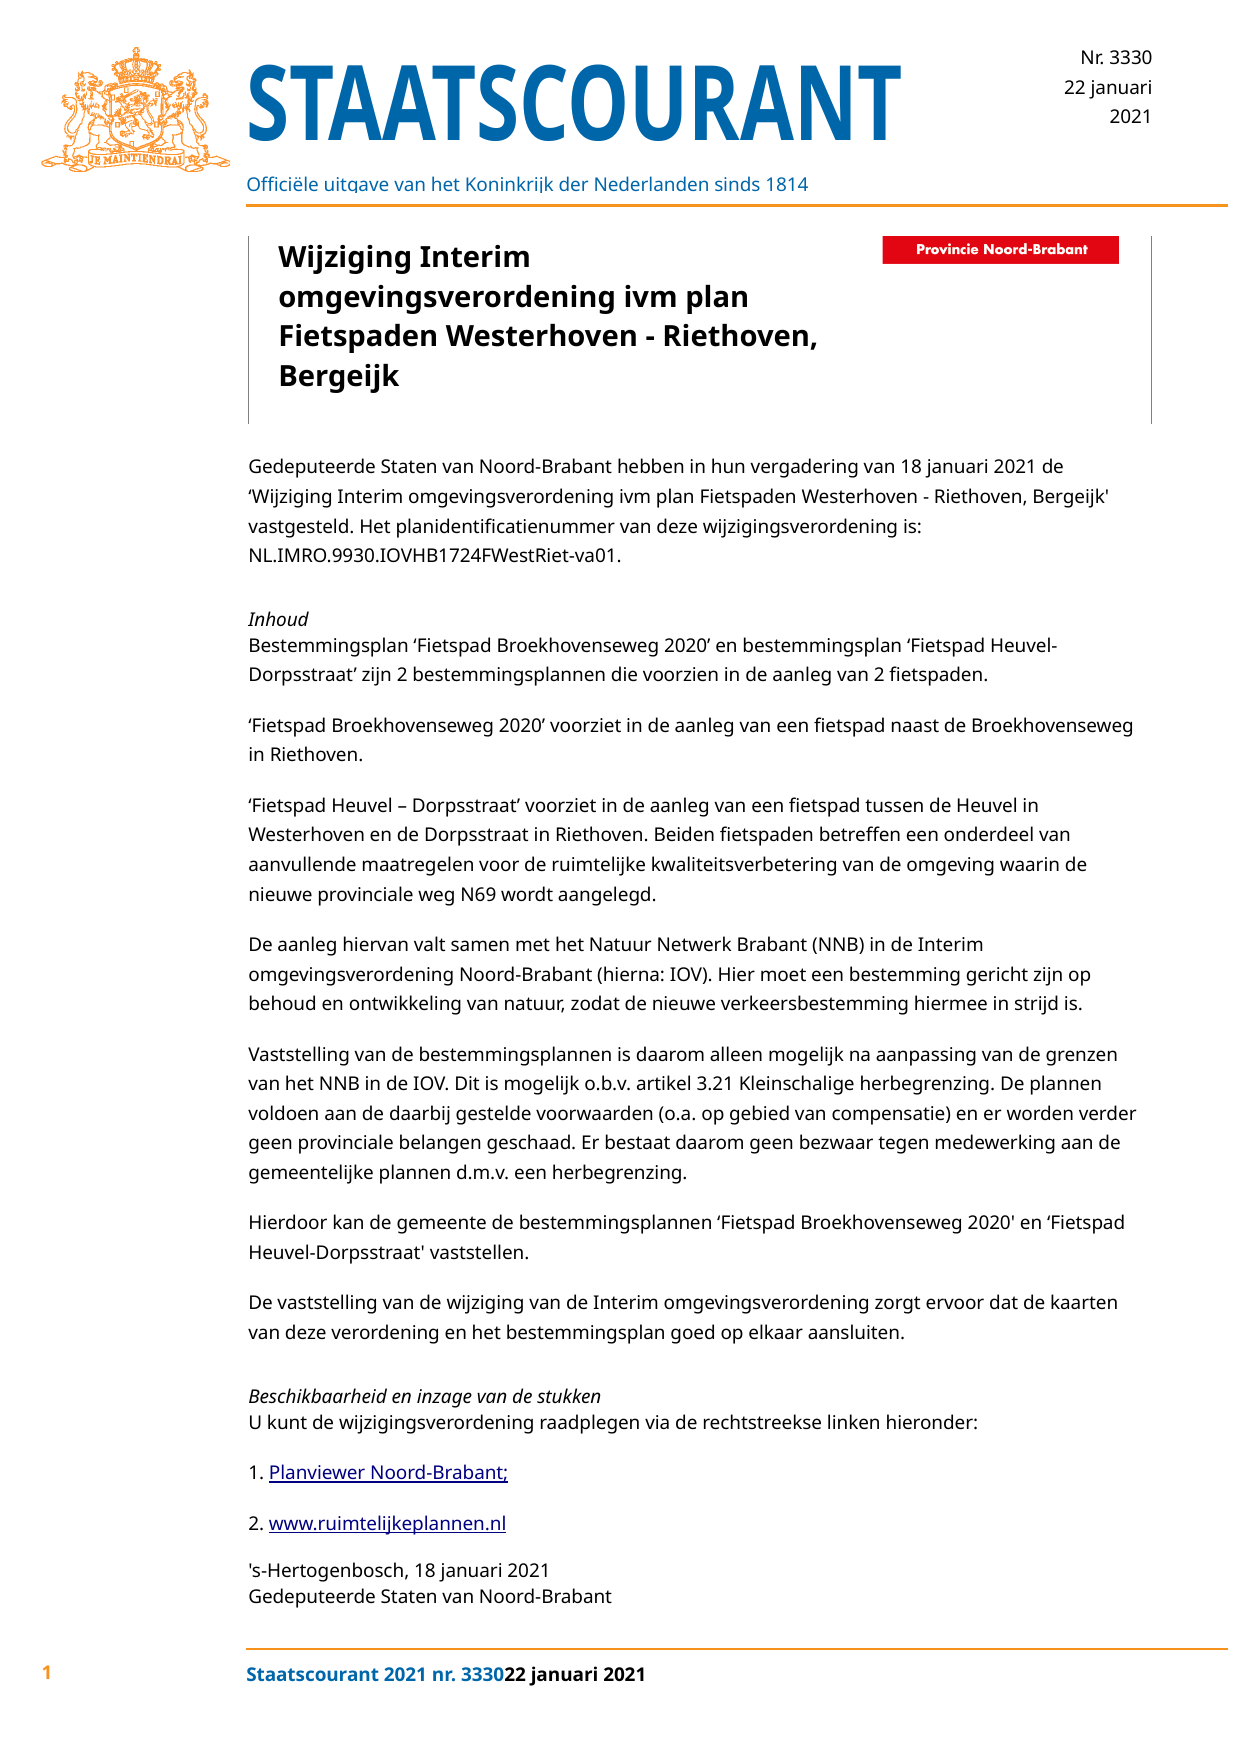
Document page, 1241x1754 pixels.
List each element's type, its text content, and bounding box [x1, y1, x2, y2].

table_header [850, 236, 882, 263]
text Vaststelling van de bestemmingsplannen is daarom alleen mogelijk na aanpassing van de grenzen van het NNB in de IOV. Dit is mogelijk o.b.v. artikel 3.21 Kleinschalige herbegrenzing. De plannen voldoen aan de daarbij gestelde voorwaarden (o.a. op gebied van compensatie) en er worden verder geen provinciale belangen geschaad. Er bestaat daarom geen bezwaar tegen medewerking aan de gemeentelijke plannen d.m.v. een herbegrenzing. [248, 1041, 1152, 1185]
text De aanleg hiervan valt samen met het Natuur Netwerk Brabant (NNB) in de Interim omgevingsverordening Noord-Brabant (hierna: IOV). Hier moet een bestemming gericht zijn op behoud en ontwikkeling van natuur, zodat de nieuwe verkeersbestemming hiermee in strijd is. [248, 931, 1152, 1016]
text 1. Planviewer Noord-Brabant; [248, 1459, 1152, 1485]
picture [41, 47, 231, 172]
text Inhoud [248, 606, 1152, 632]
text Gedeputeerde Staten van Noord-Brabant hebben in hun vergadering van 18 januari 2021 de ‘Wijziging Interim omgevingsverordening ivm plan Fietspaden Westerhoven - Riethoven, Bergeijk' vastgesteld. Het planidentificatienummer van deze wijzigingsverordening is: NL.IMRO.9930.IOVHB1724FWestRiet-va01. [248, 454, 1152, 568]
table_header [850, 264, 1151, 424]
table_header Wijziging Interim omgevingsverordening ivm plan Fietspaden Westerhoven - Riethoven, Bergeijk [249, 236, 850, 424]
text U kunt de wijzigingsverordening raadplegen via de rechtstreekse linken hieronder: [248, 1409, 1152, 1434]
text Gedeputeerde Staten van Noord-Brabant [248, 1583, 1152, 1609]
text ‘Fietspad Heuvel – Dorpsstraat’ voorziet in de aanleg van een fietspad tussen de Heuvel in Westerhoven en de Dorpsstraat in Riethoven. Beiden fietspaden betreffen een onderdeel van aanvullende maatregelen voor de ruimtelijke kwaliteitsverbetering van de omgeving waarin de nieuwe provinciale weg N69 wordt aangelegd. [248, 792, 1152, 907]
text ‘Fietspad Broekhovenseweg 2020’ voorziet in de aanleg van een fietspad naast de Broekhovenseweg in Riethoven. [248, 712, 1152, 767]
table_header [1119, 236, 1151, 263]
picture [882, 236, 1119, 264]
text Bestemmingsplan ‘Fietspad Broekhovenseweg 2020’ en bestemmingsplan ‘Fietspad Heuvel-Dorpsstraat’ zijn 2 bestemmingsplannen die voorzien in de aanleg van 2 fietspaden. [248, 632, 1152, 687]
text 's-Hertogenbosch, 18 januari 2021 [248, 1557, 1152, 1583]
text 2. www.ruimtelijkeplannen.nl [248, 1510, 1152, 1535]
text De vaststelling van de wijziging van de Interim omgevingsverordening zorgt ervoor dat de kaarten van deze verordening en het bestemmingsplan goed op elkaar aansluiten. [248, 1289, 1152, 1345]
text Beschikbaarheid en inzage van de stukken [248, 1383, 1152, 1409]
text Hierdoor kan de gemeente de bestemmingsplannen ‘Fietspad Broekhovenseweg 2020' en ‘Fietspad Heuvel-Dorpsstraat' vaststellen. [248, 1209, 1152, 1265]
